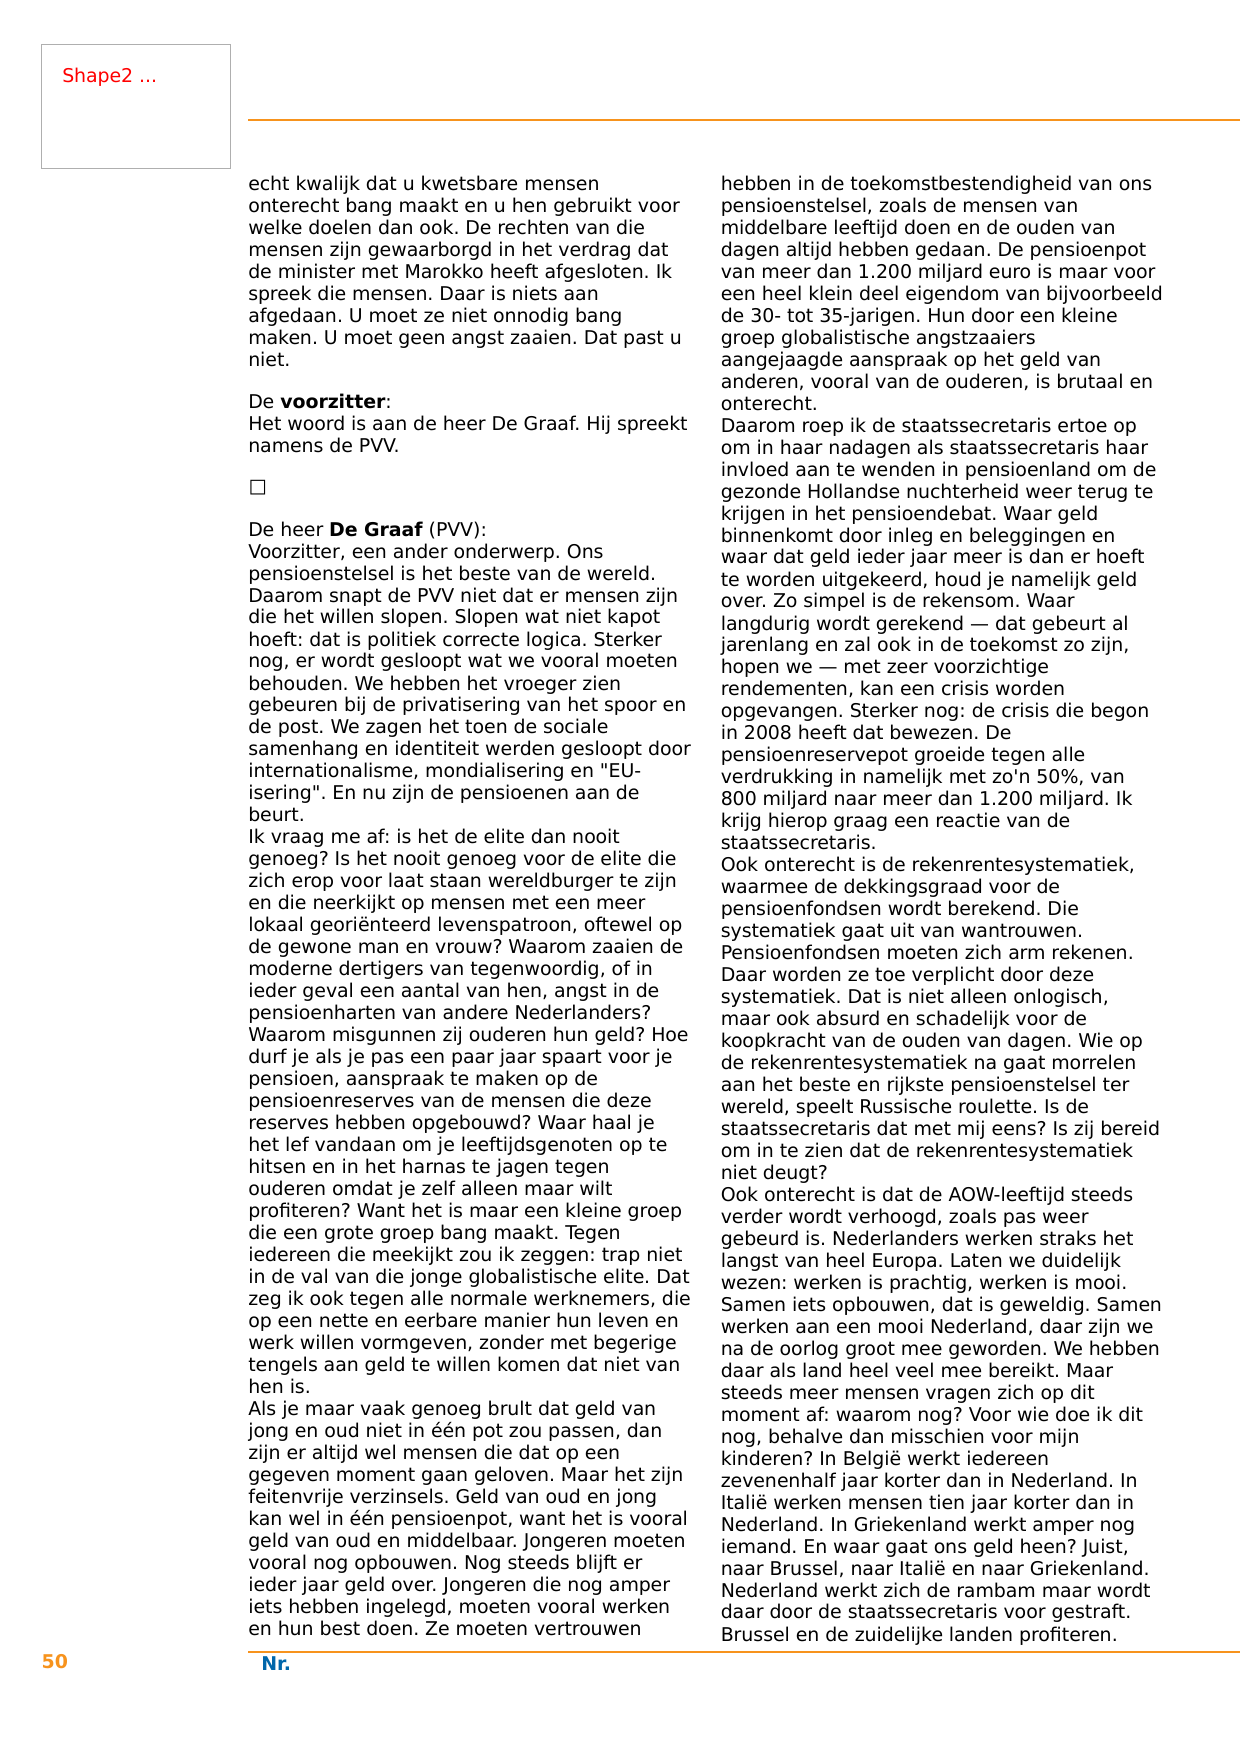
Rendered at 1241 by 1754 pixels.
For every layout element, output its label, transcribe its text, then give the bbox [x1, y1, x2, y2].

text echt kwalijk dat u kwetsbare mensen onterecht bang maakt en u hen gebruikt voor welke doelen dan ook. De rechten van die mensen zijn gewaarborgd in het verdrag dat de minister met Marokko heeft afgesloten. Ik spreek die mensen. Daar is niets aan afgedaan. U moet ze niet onnodig bang maken. U moet geen angst zaaien. Dat past u niet. [248, 173, 691, 371]
text Ook onterecht is de rekenrentesystematiek, waarmee de dekkingsgraad voor de pensioenfondsen wordt berekend. Die systematiek gaat uit van wantrouwen. Pensioenfondsen moeten zich arm rekenen. Daar worden ze toe verplicht door deze systematiek. Dat is niet alleen onlogisch, maar ook absurd en schadelijk voor de koopkracht van de ouden van dagen. Wie op de rekenrentesystematiek na gaat morrelen aan het beste en rijkste pensioenstelsel ter wereld, speelt Russische roulette. Is de staatssecretaris dat met mij eens? Is zij bereid om in te zien dat de rekenrentesystematiek niet deugt? [721, 854, 1163, 1184]
text Ik vraag me af: is het de elite dan nooit genoeg? Is het nooit genoeg voor de elite die zich erop voor laat staan wereldburger te zijn en die neerkijkt op mensen met een meer lokaal georiënteerd levenspatroon, oftewel op de gewone man en vrouw? Waarom zaaien de moderne dertigers van tegenwoordig, of in ieder geval een aantal van hen, angst in de pensioenharten van andere Nederlanders? Waarom misgunnen zij ouderen hun geld? Hoe durf je als je pas een paar jaar spaart voor je pensioen, aanspraak te maken op de pensioenreserves van de mensen die deze reserves hebben opgebouwd? Waar haal je het lef vandaan om je leeftijdsgenoten op te hitsen en in het harnas te jagen tegen ouderen omdat je zelf alleen maar wilt profiteren? Want het is maar een kleine groep die een grote groep bang maakt. Tegen iedereen die meekijkt zou ik zeggen: trap niet in de val van die jonge globalistische elite. Dat zeg ik ook tegen alle normale werknemers, die op een nette en eerbare manier hun leven en werk willen vormgeven, zonder met begerige tengels aan geld te willen komen dat niet van hen is. [248, 826, 691, 1398]
text Het woord is aan de heer De Graaf. Hij spreekt namens de PVV. [248, 413, 691, 457]
text De voorzitter: [248, 391, 691, 413]
text hebben in de toekomstbestendigheid van ons pensioenstelsel, zoals de mensen van middelbare leeftijd doen en de ouden van dagen altijd hebben gedaan. De pensioenpot van meer dan 1.200 miljard euro is maar voor een heel klein deel eigendom van bijvoorbeeld de 30- tot 35-jarigen. Hun door een kleine groep globalistische angstzaaiers aangejaagde aanspraak op het geld van anderen, vooral van de ouderen, is brutaal en onterecht. [721, 173, 1163, 414]
text Als je maar vaak genoeg brult dat geld van jong en oud niet in één pot zou passen, dan zijn er altijd wel mensen die dat op een gegeven moment gaan geloven. Maar het zijn feitenvrije verzinsels. Geld van oud en jong kan wel in één pensioenpot, want het is vooral geld van oud en middelbaar. Jongeren moeten vooral nog opbouwen. Nog steeds blijft er ieder jaar geld over. Jongeren die nog amper iets hebben ingelegd, moeten vooral werken en hun best doen. Ze moeten vertrouwen [248, 1398, 691, 1639]
text ⬜ [248, 477, 691, 498]
text Voorzitter, een ander onderwerp. Ons pensioenstelsel is het beste van de wereld. Daarom snapt de PVV niet dat er mensen zijn die het willen slopen. Slopen wat niet kapot hoeft: dat is politiek correcte logica. Sterker nog, er wordt gesloopt wat we vooral moeten behouden. We hebben het vroeger zien gebeuren bij de privatisering van het spoor en de post. We zagen het toen de sociale samenhang en identiteit werden gesloopt door internationalisme, mondialisering en "EU-isering". En nu zijn de pensioenen aan de beurt. [248, 541, 691, 826]
text Ook onterecht is dat de AOW-leeftijd steeds verder wordt verhoogd, zoals pas weer gebeurd is. Nederlanders werken straks het langst van heel Europa. Laten we duidelijk wezen: werken is prachtig, werken is mooi. Samen iets opbouwen, dat is geweldig. Samen werken aan een mooi Nederland, daar zijn we na de oorlog groot mee geworden. We hebben daar als land heel veel mee bereikt. Maar steeds meer mensen vragen zich op dit moment af: waarom nog? Voor wie doe ik dit nog, behalve dan misschien voor mijn kinderen? In België werkt iedereen zevenenhalf jaar korter dan in Nederland. In Italië werken mensen tien jaar korter dan in Nederland. In Griekenland werkt amper nog iemand. En waar gaat ons geld heen? Juist, naar Brussel, naar Italië en naar Griekenland. Nederland werkt zich de rambam maar wordt daar door de staatssecretaris voor gestraft. Brussel en de zuidelijke landen profiteren. [721, 1184, 1163, 1645]
text Daarom roep ik de staatssecretaris ertoe op om in haar nadagen als staatssecretaris haar invloed aan te wenden in pensioenland om de gezonde Hollandse nuchterheid weer terug te krijgen in het pensioendebat. Waar geld binnenkomt door inleg en beleggingen en waar dat geld ieder jaar meer is dan er hoeft te worden uitgekeerd, houd je namelijk geld over. Zo simpel is de rekensom. Waar langdurig wordt gerekend — dat gebeurt al jarenlang en zal ook in de toekomst zo zijn, hopen we — met zeer voorzichtige rendementen, kan een crisis worden opgevangen. Sterker nog: de crisis die begon in 2008 heeft dat bewezen. De pensioenreservepot groeide tegen alle verdrukking in namelijk met zo'n 50%, van 800 miljard naar meer dan 1.200 miljard. Ik krijg hierop graag een reactie van de staatssecretaris. [721, 414, 1163, 854]
text De heer De Graaf (PVV): [248, 518, 691, 541]
